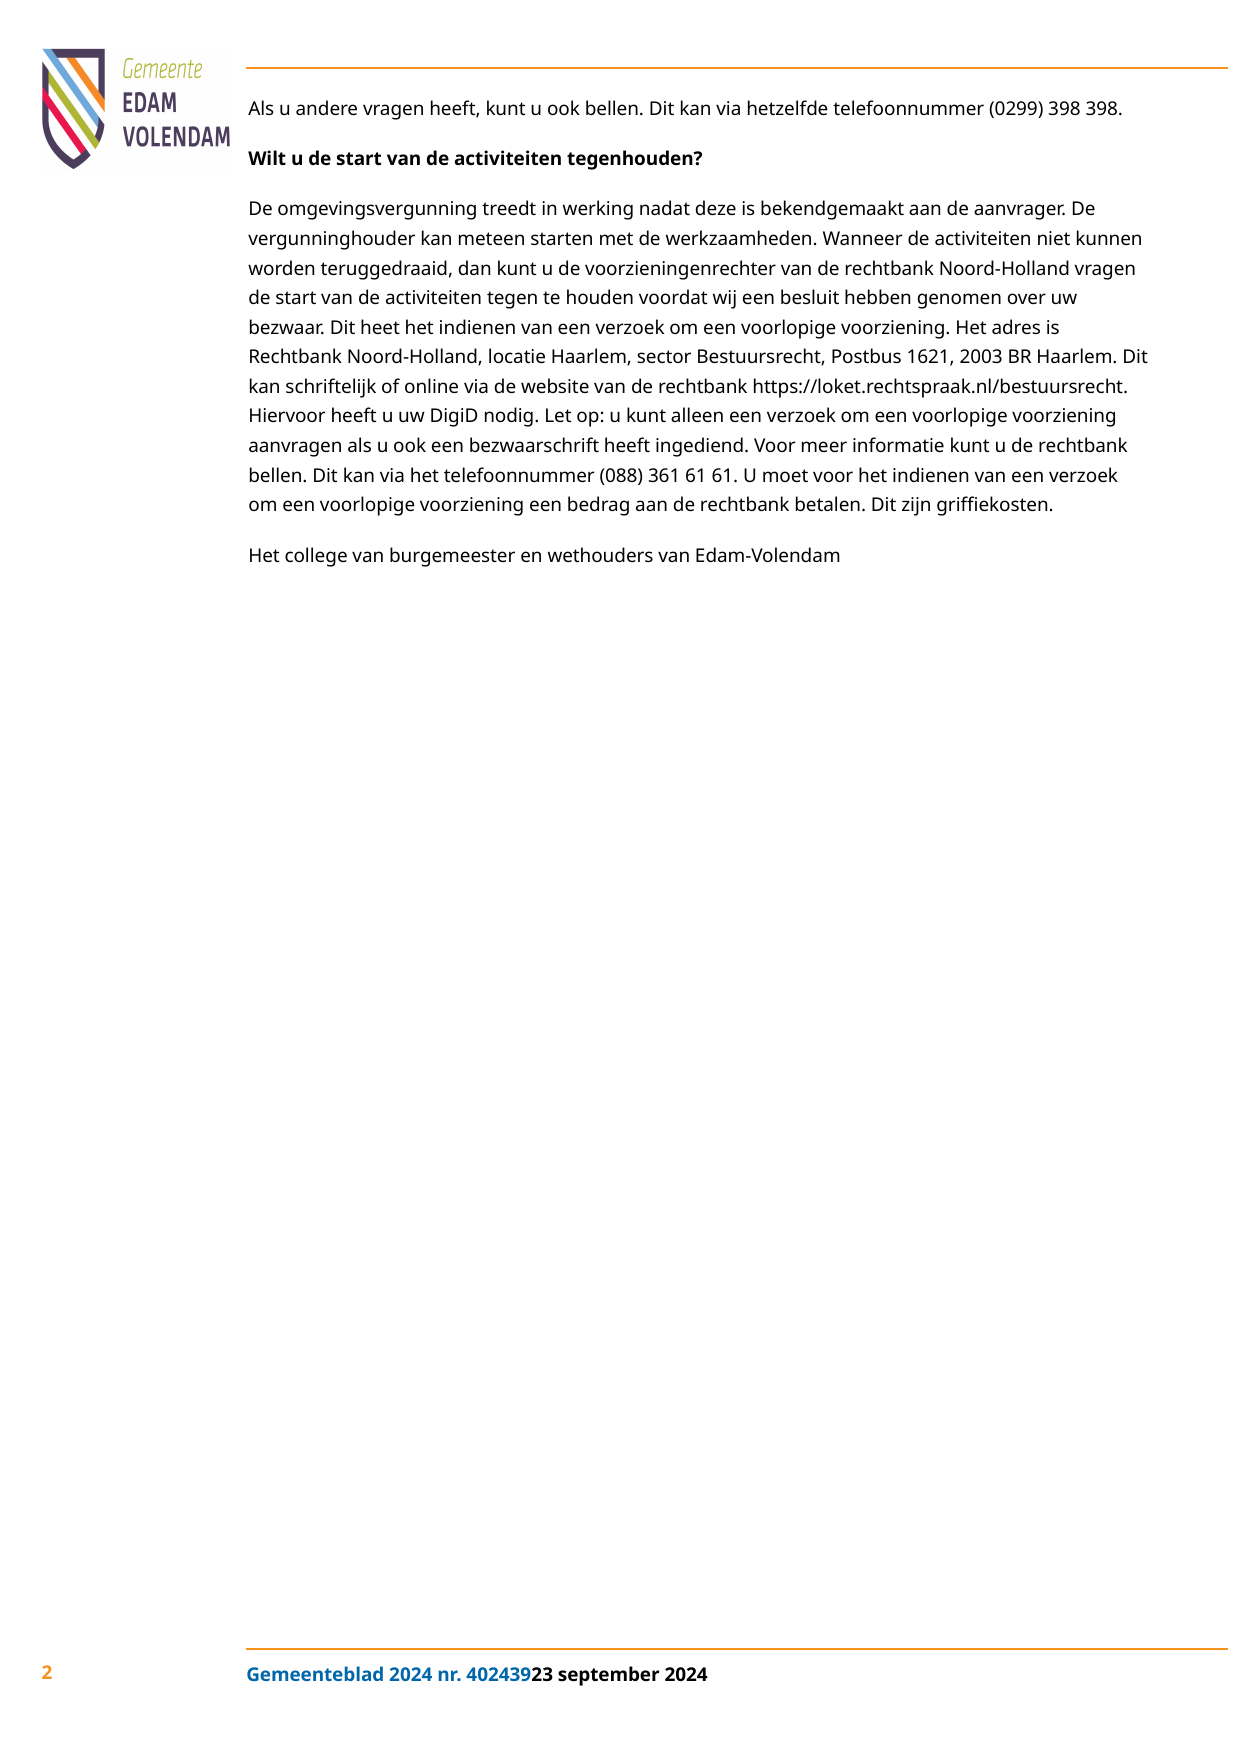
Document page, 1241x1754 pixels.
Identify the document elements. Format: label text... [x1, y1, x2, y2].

text Wilt u de start van de activiteiten tegenhouden? [248, 145, 1152, 171]
text Het college van burgemeester en wethouders van Edam-Volendam [248, 542, 1152, 568]
text De omgevingsvergunning treedt in werking nadat deze is bekendgemaakt aan de aanvrager. De vergunninghouder kan meteen starten met de werkzaamheden. Wanneer de activiteiten niet kunnen worden teruggedraaid, dan kunt u de voorzieningenrechter van de rechtbank Noord-Holland vragen de start van de activiteiten tegen te houden voordat wij een besluit hebben genomen over uw bezwaar. Dit heet het indienen van een verzoek om een voorlopige voorziening. Het adres is Rechtbank Noord-Holland, locatie Haarlem, sector Bestuursrecht, Postbus 1621, 2003 BR Haarlem. Dit kan schriftelijk of online via de website van de rechtbank https://loket.rechtspraak.nl/bestuursrecht. Hiervoor heeft u uw DigiD nodig. Let op: u kunt alleen een verzoek om een voorlopige voorziening aanvragen als u ook een bezwaarschrift heeft ingediend. Voor meer informatie kunt u de rechtbank bellen. Dit kan via het telefoonnummer (088) 361 61 61. U moet voor het indienen van een verzoek om een voorlopige voorziening een bedrag aan de rechtbank betalen. Dit zijn griffiekosten. [248, 196, 1152, 517]
picture [41, 47, 231, 172]
text Als u andere vragen heeft, kunt u ook bellen. Dit kan via hetzelfde telefoonnummer (0299) 398 398. [248, 95, 1152, 121]
